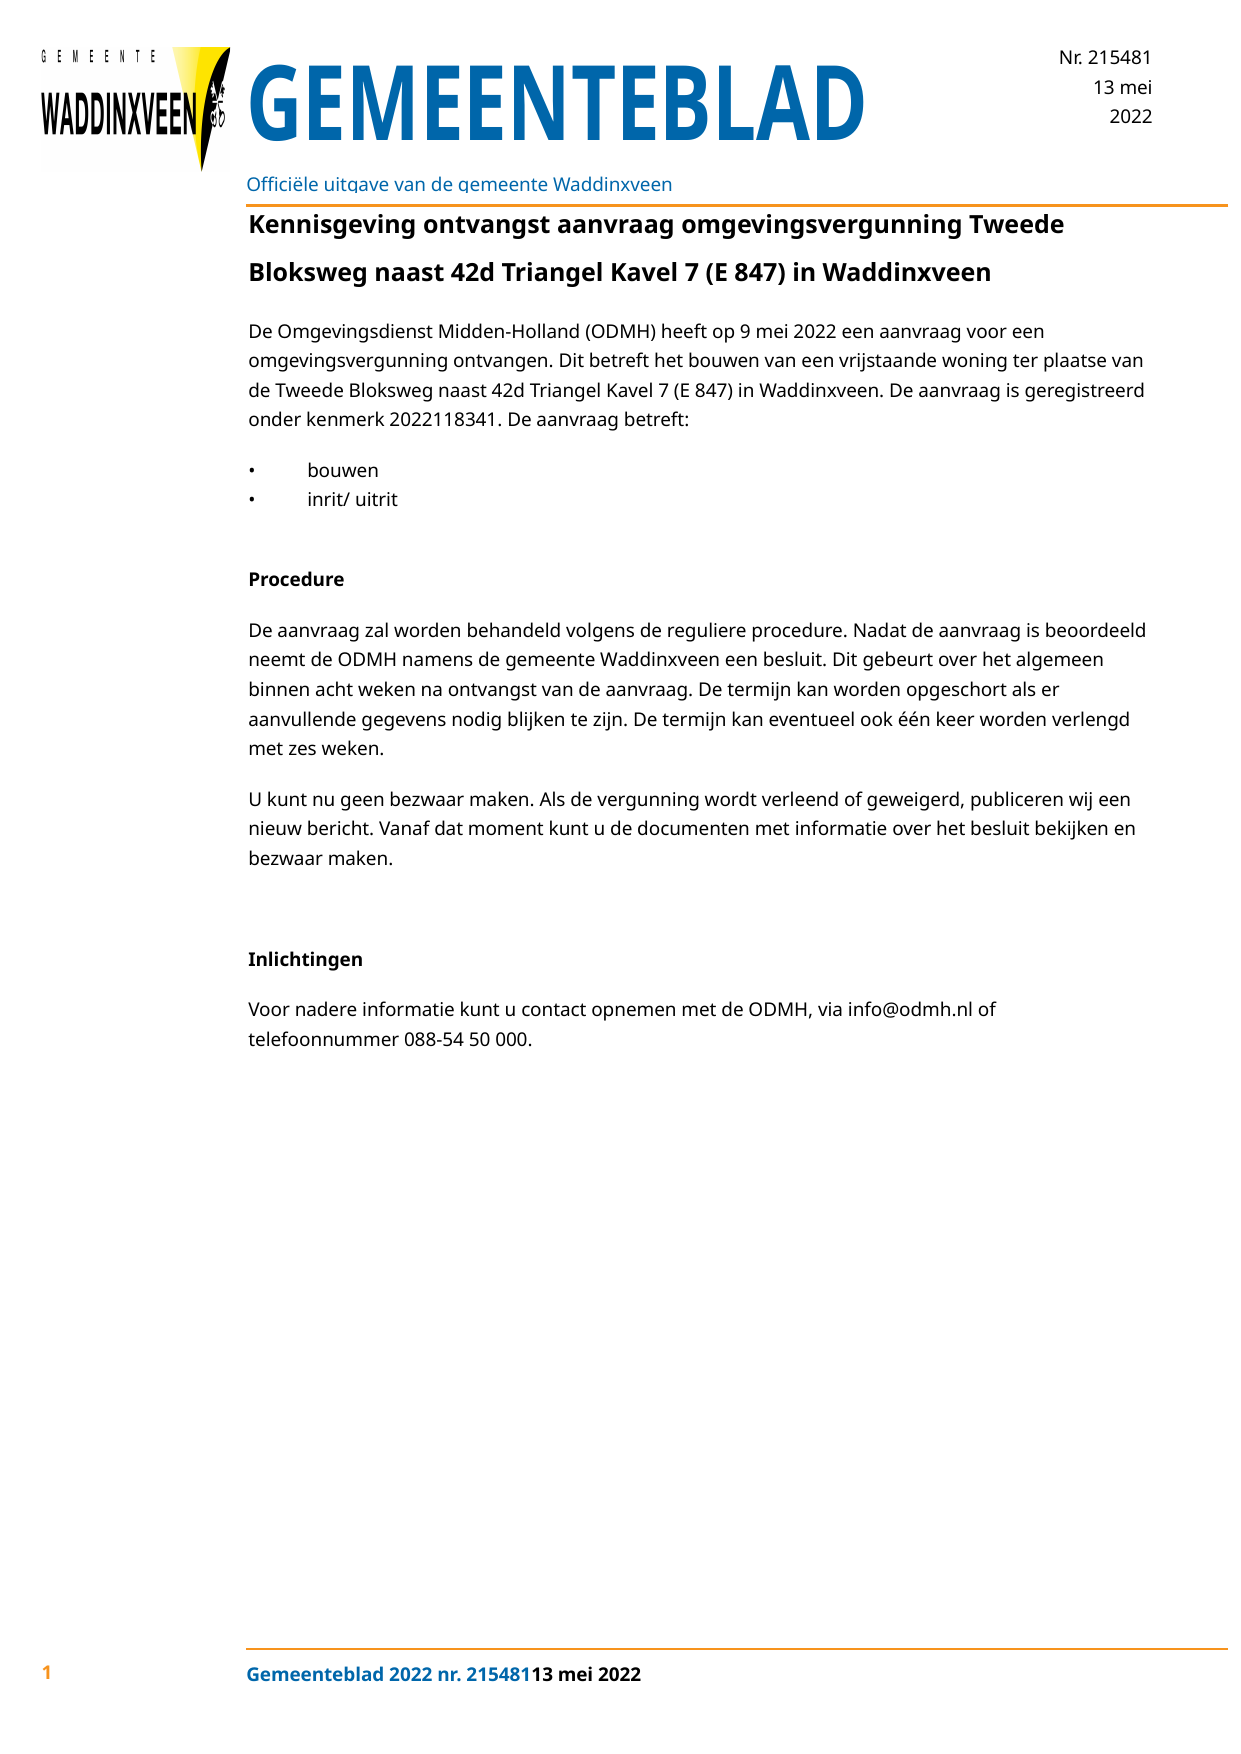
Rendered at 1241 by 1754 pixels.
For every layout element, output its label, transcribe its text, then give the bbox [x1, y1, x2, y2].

text Procedure [248, 567, 1152, 592]
text De Omgevingsdienst Midden-Holland (ODMH) heeft op 9 mei 2022 een aanvraag voor een omgevingsvergunning ontvangen. Dit betreft het bouwen van een vrijstaande woning ter plaatse van de Tweede Bloksweg naast 42d Triangel Kavel 7 (E 847) in Waddinxveen. De aanvraag is geregistreerd onder kenmerk 2022118341. De aanvraag betreft: [248, 318, 1152, 432]
list inrit/ uitrit [248, 487, 1152, 512]
list bouwen [248, 457, 1152, 483]
text De aanvraag zal worden behandeld volgens de reguliere procedure. Nadat de aanvraag is beoordeeld neemt de ODMH namens de gemeente Waddinxveen een besluit. Dit gebeurt over het algemeen binnen acht weken na ontvangst van de aanvraag. De termijn kan worden opgeschort als er aanvullende gegevens nodig blijken te zijn. De termijn kan eventueel ook één keer worden verlengd met zes weken. [248, 617, 1152, 761]
picture [41, 47, 231, 172]
text Kennisgeving ontvangst aanvraag omgevingsvergunning Tweede Bloksweg naast 42d Triangel Kavel 7 (E 847) in Waddinxveen [248, 207, 1152, 288]
text Inlichtingen [248, 946, 1152, 972]
text Voor nadere informatie kunt u contact opnemen met de ODMH, via info@odmh.nl of telefoonnummer 088-54 50 000. [248, 996, 1152, 1052]
text U kunt nu geen bezwaar maken. Als de vergunning wordt verleend of geweigerd, publiceren wij een nieuw bericht. Vanaf dat moment kunt u de documenten met informatie over het besluit bekijken en bezwaar maken. [248, 786, 1152, 871]
